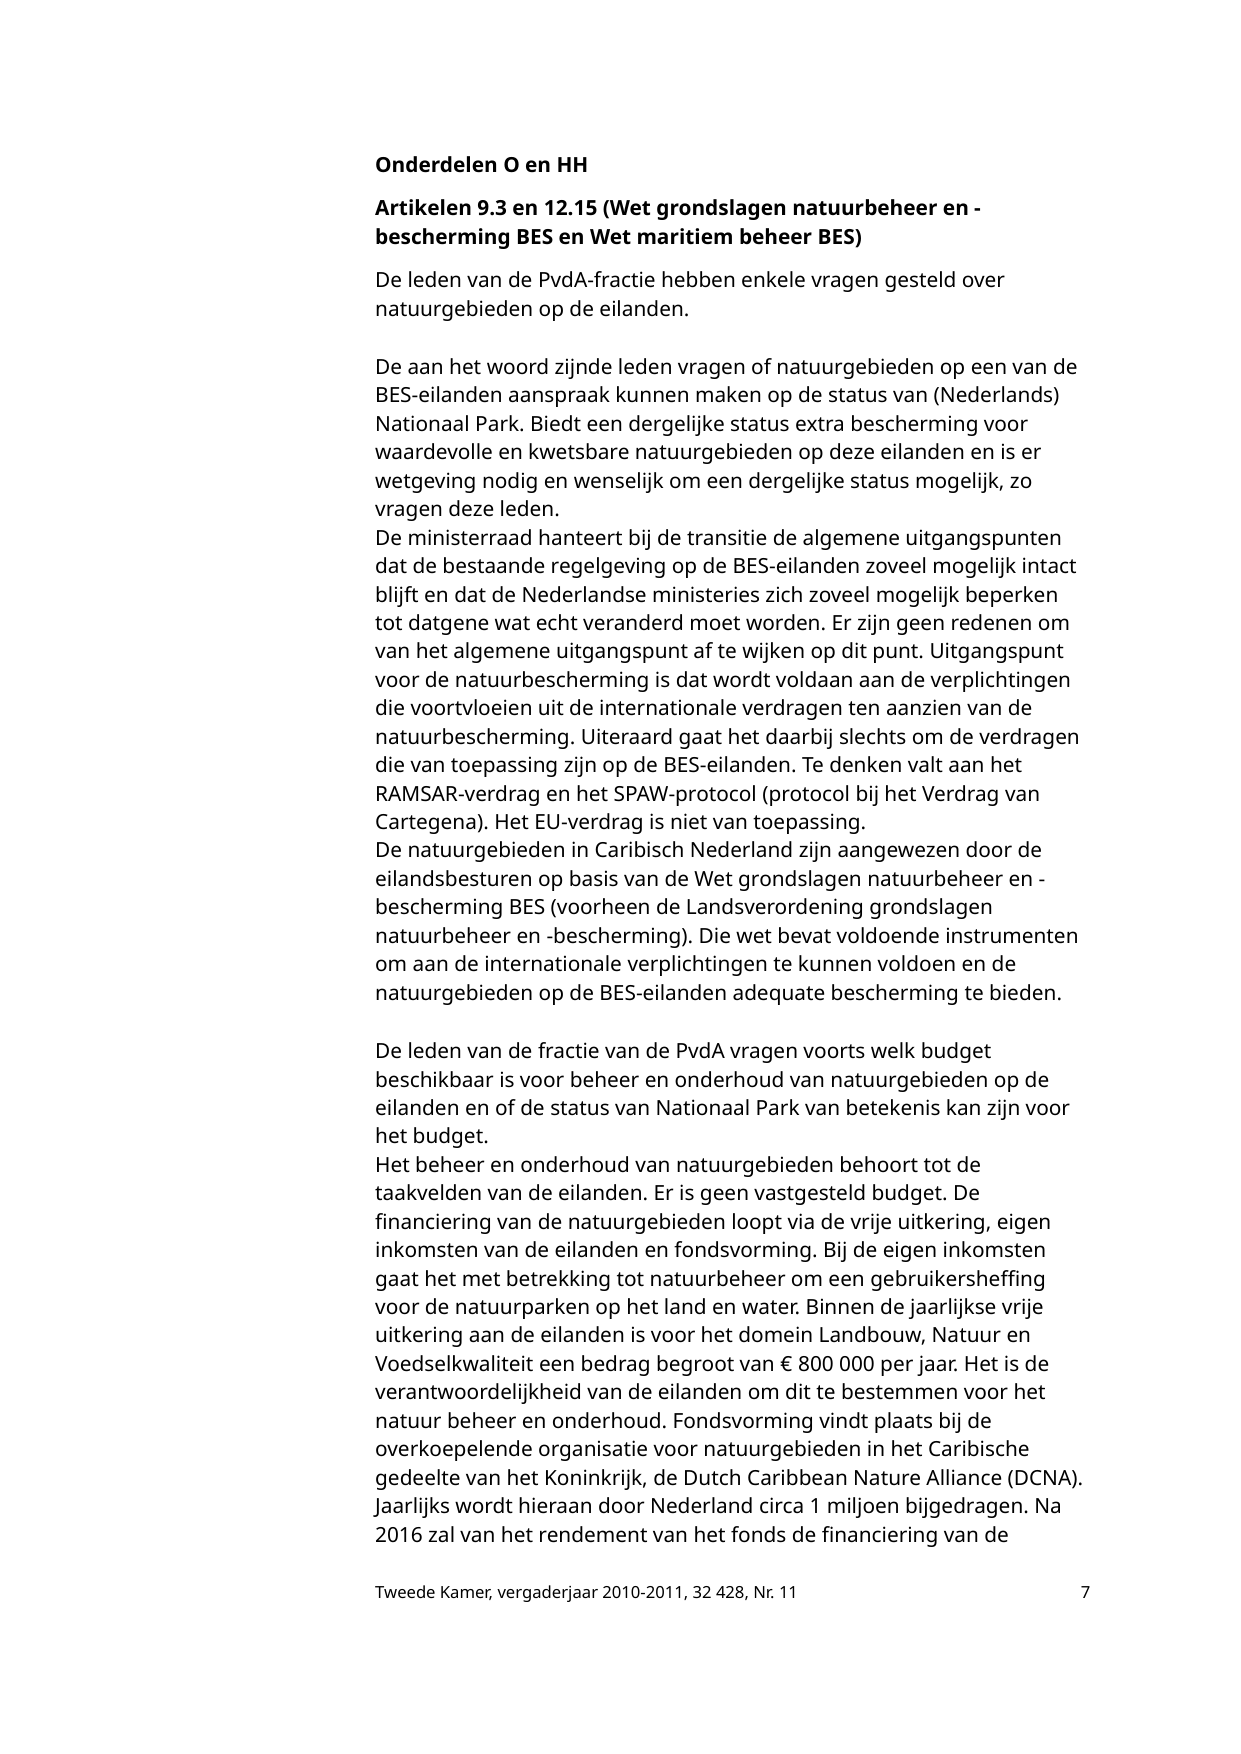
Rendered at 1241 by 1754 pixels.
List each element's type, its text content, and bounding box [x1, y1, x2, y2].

text De leden van de PvdA-fractie hebben enkele vragen gesteld over natuurgebieden op de eilanden. [375, 265, 1090, 322]
text De natuurgebieden in Caribisch Nederland zijn aangewezen door de eilandsbesturen op basis van de Wet grondslagen natuurbeheer en -bescherming BES (voorheen de Landsverordening grondslagen natuurbeheer en -bescherming). Die wet bevat voldoende instrumenten om aan de internationale verplichtingen te kunnen voldoen en de natuurgebieden op de BES-eilanden adequate bescherming te bieden. [375, 836, 1090, 1006]
text Onderdelen O en HH [375, 150, 1090, 178]
text De ministerraad hanteert bij de transitie de algemene uitgangspunten dat de bestaande regelgeving op de BES-eilanden zoveel mogelijk intact blijft en dat de Nederlandse ministeries zich zoveel mogelijk beperken tot datgene wat echt veranderd moet worden. Er zijn geen redenen om van het algemene uitgangspunt af te wijken op dit punt. Uitgangspunt voor de natuurbescherming is dat wordt voldaan aan de verplichtingen die voortvloeien uit de internationale verdragen ten aanzien van de natuurbescherming. Uiteraard gaat het daarbij slechts om de verdragen die van toepassing zijn op de BES-eilanden. Te denken valt aan het RAMSAR-verdrag en het SPAW-protocol (protocol bij het Verdrag van Cartegena). Het EU-verdrag is niet van toepassing. [375, 523, 1090, 836]
text Artikelen 9.3 en 12.15 (Wet grondslagen natuurbeheer en -bescherming BES en Wet maritiem beheer BES) [375, 193, 1090, 250]
text Het beheer en onderhoud van natuurgebieden behoort tot de taakvelden van de eilanden. Er is geen vastgesteld budget. De financiering van de natuurgebieden loopt via de vrije uitkering, eigen inkomsten van de eilanden en fondsvorming. Bij de eigen inkomsten gaat het met betrekking tot natuurbeheer om een gebruikersheffing voor de natuurparken op het land en water. Binnen de jaarlijkse vrije uitkering aan de eilanden is voor het domein Landbouw, Natuur en Voedselkwaliteit een bedrag begroot van € 800 000 per jaar. Het is de verantwoordelijkheid van de eilanden om dit te bestemmen voor het natuur beheer en onderhoud. Fondsvorming vindt plaats bij de overkoepelende organisatie voor natuurgebieden in het Caribische gedeelte van het Koninkrijk, de Dutch Caribbean Nature Alliance (DCNA). Jaarlijks wordt hieraan door Nederland circa 1 miljoen bijgedragen. Na 2016 zal van het rendement van het fonds de financiering van de [375, 1150, 1090, 1548]
text De aan het woord zijnde leden vragen of natuurgebieden op een van de BES-eilanden aanspraak kunnen maken op de status van (Nederlands) Nationaal Park. Biedt een dergelijke status extra bescherming voor waardevolle en kwetsbare natuurgebieden op deze eilanden en is er wetgeving nodig en wenselijk om een dergelijke status mogelijk, zo vragen deze leden. [375, 352, 1090, 523]
text De leden van de fractie van de PvdA vragen voorts welk budget beschikbaar is voor beheer en onderhoud van natuurgebieden op de eilanden en of de status van Nationaal Park van betekenis kan zijn voor het budget. [375, 1036, 1090, 1150]
